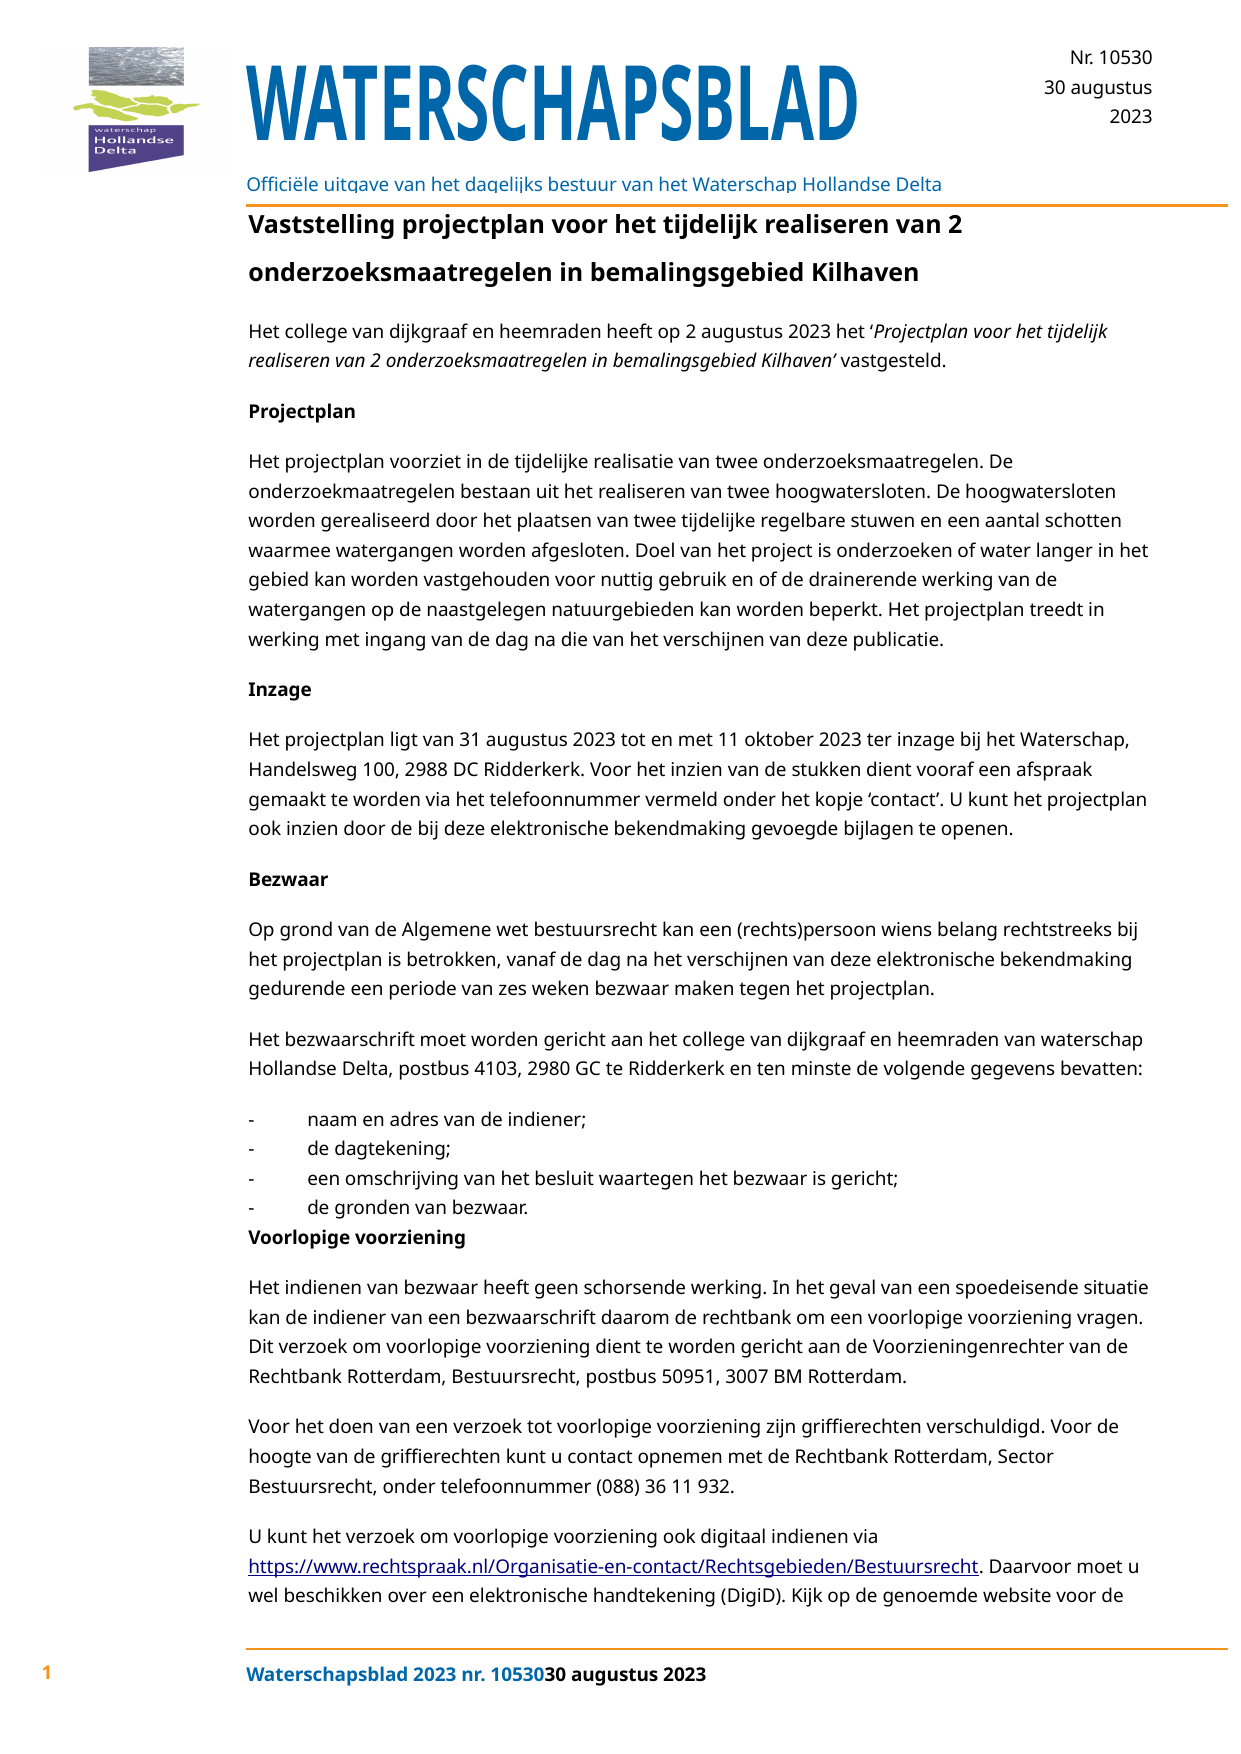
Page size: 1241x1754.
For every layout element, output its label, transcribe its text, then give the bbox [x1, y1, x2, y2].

text U kunt het verzoek om voorlopige voorziening ook digitaal indienen via https://www.rechtspraak.nl/Organisatie-en-contact/Rechtsgebieden/Bestuursrecht. Daarvoor moet u wel beschikken over een elektronische handtekening (DigiD). Kijk op de genoemde website voor de [248, 1523, 1152, 1608]
text Voor het doen van een verzoek tot voorlopige voorziening zijn griffierechten verschuldigd. Voor de hoogte van de griffierechten kunt u contact opnemen met de Rechtbank Rotterdam, Sector Bestuursrecht, onder telefoonnummer (088) 36 11 932. [248, 1414, 1152, 1499]
text Bezwaar [248, 866, 1152, 892]
text Projectplan [248, 398, 1152, 424]
text Het projectplan ligt van 31 augustus 2023 tot en met 11 oktober 2023 ter inzage bij het Waterschap, Handelsweg 100, 2988 DC Ridderkerk. Voor het inzien van de stukken dient vooraf een afspraak gemaakt te worden via het telefoonnummer vermeld onder het kopje ‘contact’. U kunt het projectplan ook inzien door de bij deze elektronische bekendmaking gevoegde bijlagen te openen. [248, 727, 1152, 841]
picture [41, 47, 231, 172]
text Het college van dijkgraaf en heemraden heeft op 2 augustus 2023 het ‘Projectplan voor het tijdelijk realiseren van 2 onderzoeksmaatregelen in bemalingsgebied Kilhaven’ vastgesteld. [248, 318, 1152, 373]
text Inzage [248, 676, 1152, 702]
list de gronden van bezwaar. [248, 1194, 1152, 1220]
text Voorlopige voorziening [248, 1224, 1152, 1250]
text Het projectplan voorziet in de tijdelijke realisatie van twee onderzoeksmaatregelen. De onderzoekmaatregelen bestaan uit het realiseren van twee hoogwatersloten. De hoogwatersloten worden gerealiseerd door het plaatsen van twee tijdelijke regelbare stuwen en een aantal schotten waarmee watergangen worden afgesloten. Doel van het project is onderzoeken of water langer in het gebied kan worden vastgehouden voor nuttig gebruik en of de drainerende werking van de watergangen op de naastgelegen natuurgebieden kan worden beperkt. Het projectplan treedt in werking met ingang van de dag na die van het verschijnen van deze publicatie. [248, 448, 1152, 652]
list naam en adres van de indiener; [248, 1106, 1152, 1132]
text Op grond van de Algemene wet bestuursrecht kan een (rechts)persoon wiens belang rechtstreeks bij het projectplan is betrokken, vanaf de dag na het verschijnen van deze elektronische bekendmaking gedurende een periode van zes weken bezwaar maken tegen het projectplan. [248, 916, 1152, 1001]
text Vaststelling projectplan voor het tijdelijk realiseren van 2 onderzoeksmaatregelen in bemalingsgebied Kilhaven [248, 207, 1152, 288]
text Het indienen van bezwaar heeft geen schorsende werking. In het geval van een spoedeisende situatie kan de indiener van een bezwaarschrift daarom de rechtbank om een voorlopige voorziening vragen. Dit verzoek om voorlopige voorziening dient te worden gericht aan de Voorzieningenrechter van de Rechtbank Rotterdam, Bestuursrecht, postbus 50951, 3007 BM Rotterdam. [248, 1274, 1152, 1389]
text Het bezwaarschrift moet worden gericht aan het college van dijkgraaf en heemraden van waterschap Hollandse Delta, postbus 4103, 2980 GC te Ridderkerk en ten minste de volgende gegevens bevatten: [248, 1026, 1152, 1081]
list de dagtekening; [248, 1135, 1152, 1161]
list een omschrijving van het besluit waartegen het bezwaar is gericht; [248, 1165, 1152, 1191]
